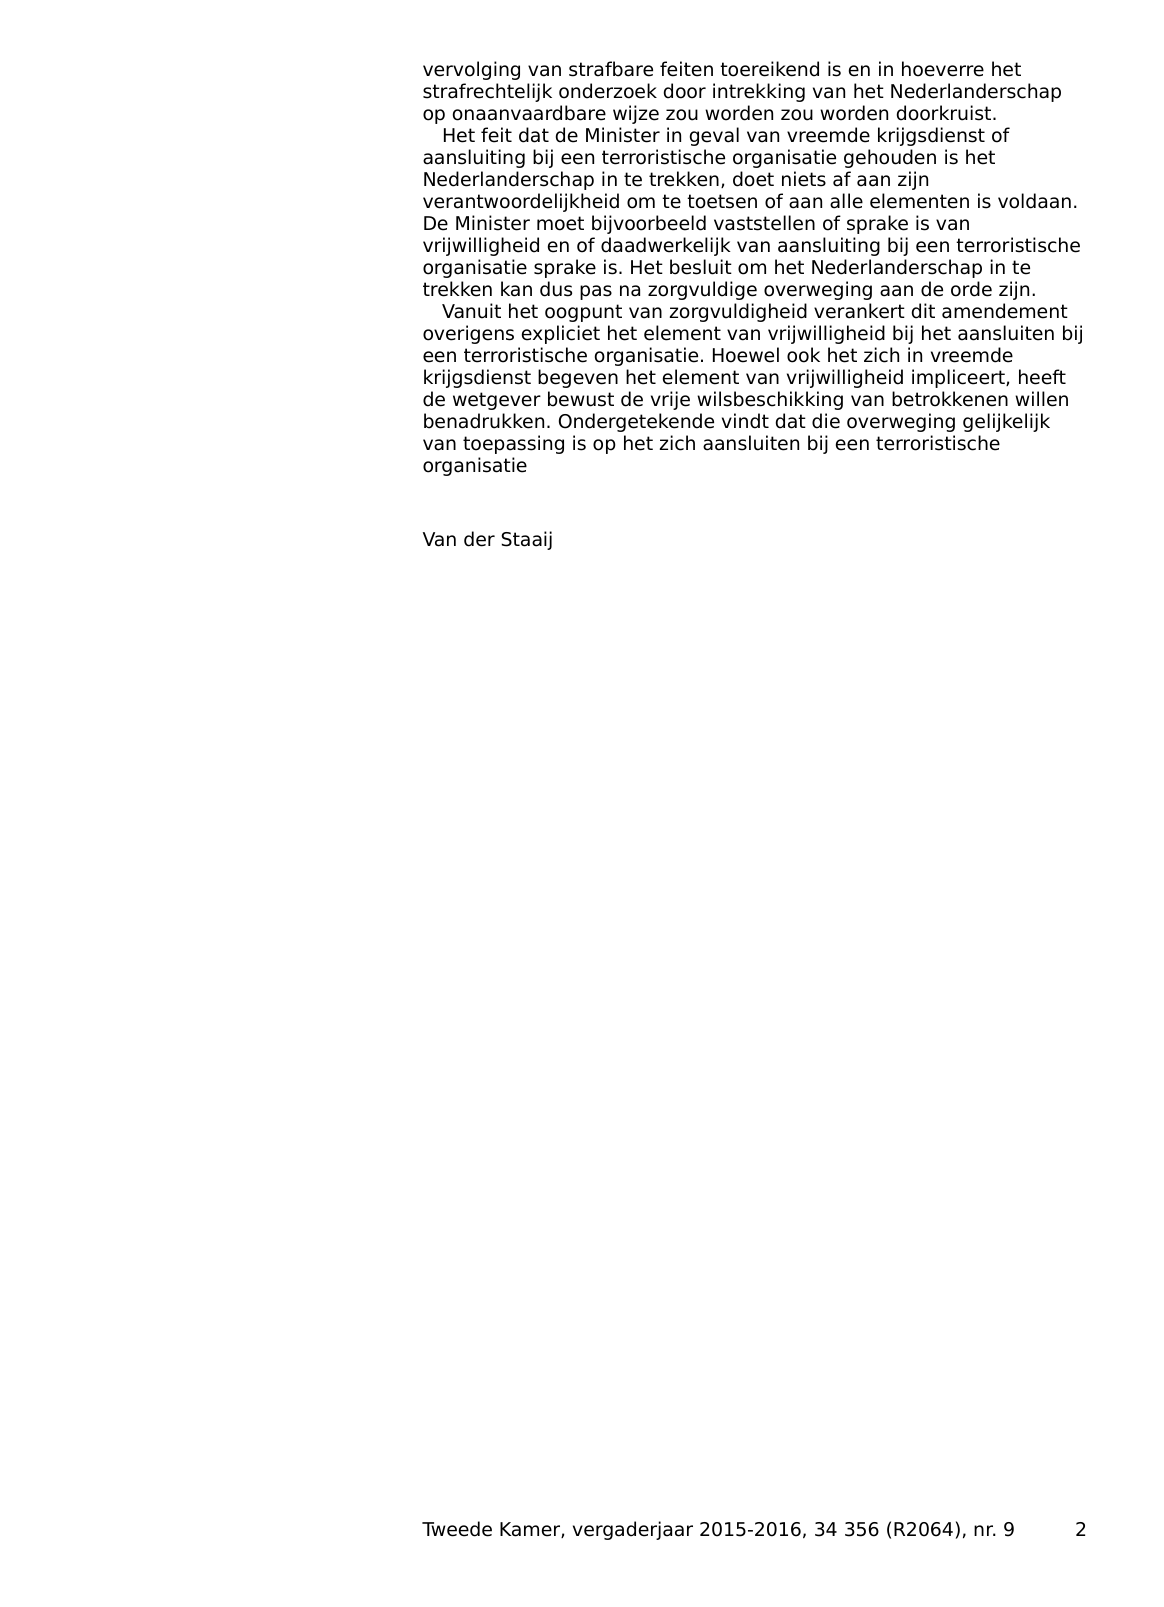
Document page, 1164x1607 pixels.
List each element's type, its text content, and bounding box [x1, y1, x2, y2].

text Van der Staaij [422, 507, 1087, 551]
text Vanuit het oogpunt van zorgvuldigheid verankert dit amendement overigens expliciet het element van vrijwilligheid bij het aansluiten bij een terroristische organisatie. Hoewel ook het zich in vreemde krijgsdienst begeven het element van vrijwilligheid impliceert, heeft de wetgever bewust de vrije wilsbeschikking van betrokkenen willen benadrukken. Ondergetekende vindt dat die overweging gelijkelijk van toepassing is op het zich aansluiten bij een terroristische organisatie [422, 301, 1087, 477]
text Het feit dat de Minister in geval van vreemde krijgsdienst of aansluiting bij een terroristische organisatie gehouden is het Nederlanderschap in te trekken, doet niets af aan zijn verantwoordelijkheid om te toetsen of aan alle elementen is voldaan. De Minister moet bijvoorbeeld vaststellen of sprake is van vrijwilligheid en of daadwerkelijk van aansluiting bij een terroristische organisatie sprake is. Het besluit om het Nederlanderschap in te trekken kan dus pas na zorgvuldige overweging aan de orde zijn. [422, 125, 1087, 301]
text vervolging van strafbare feiten toereikend is en in hoeverre het strafrechtelijk onderzoek door intrekking van het Nederlanderschap op onaanvaardbare wijze zou worden zou worden doorkruist. [422, 59, 1087, 125]
